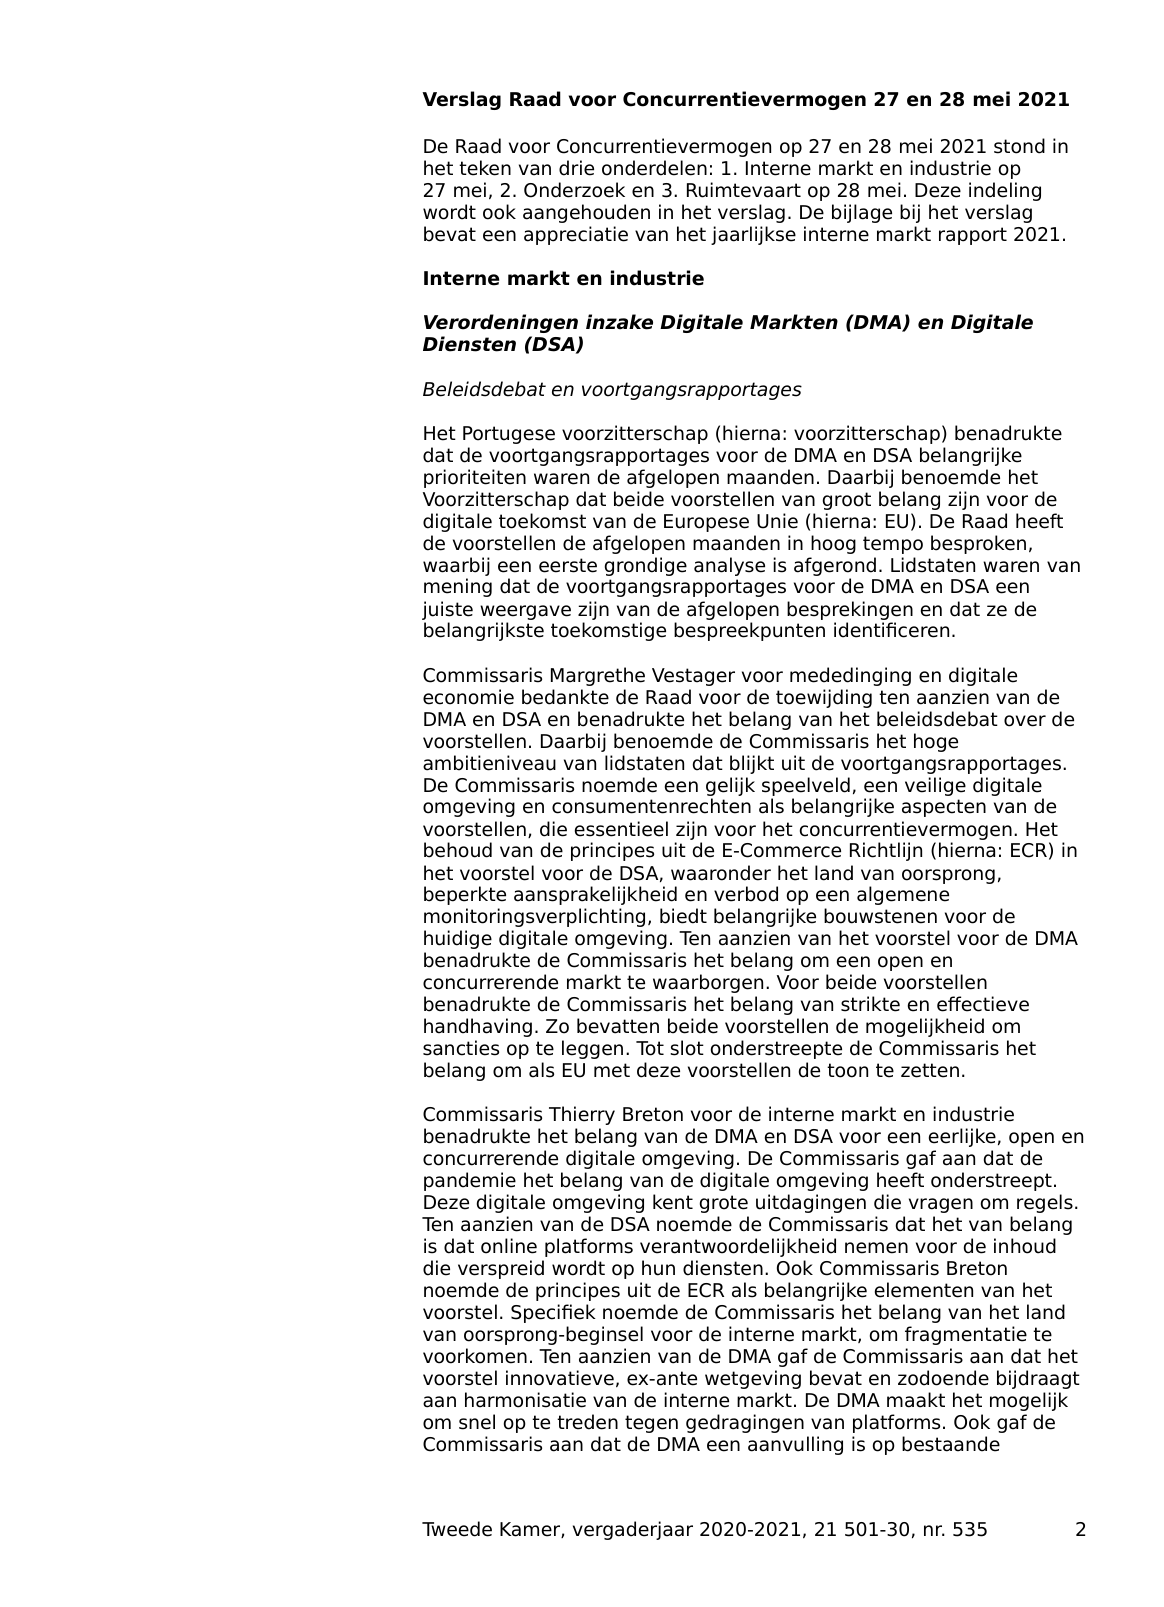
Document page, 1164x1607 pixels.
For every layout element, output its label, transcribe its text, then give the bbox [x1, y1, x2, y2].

subtitle Beleidsdebat en voortgangsrapportages [422, 378, 1087, 400]
text Het Portugese voorzitterschap (hierna: voorzitterschap) benadrukte dat de voortgangsrapportages voor de DMA en DSA belangrijke prioriteiten waren de afgelopen maanden. Daarbij benoemde het Voorzitterschap dat beide voorstellen van groot belang zijn voor de digitale toekomst van de Europese Unie (hierna: EU). De Raad heeft de voorstellen de afgelopen maanden in hoog tempo besproken, waarbij een eerste grondige analyse is afgerond. Lidstaten waren van mening dat de voortgangsrapportages voor de DMA en DSA een juiste weergave zijn van de afgelopen besprekingen en dat ze de belangrijkste toekomstige bespreekpunten identificeren. [422, 423, 1087, 642]
subtitle Verslag Raad voor Concurrentievermogen 27 en 28 mei 2021 [422, 89, 1087, 111]
text Commissaris Thierry Breton voor de interne markt en industrie benadrukte het belang van de DMA en DSA voor een eerlijke, open en concurrerende digitale omgeving. De Commissaris gaf aan dat de pandemie het belang van de digitale omgeving heeft onderstreept. Deze digitale omgeving kent grote uitdagingen die vragen om regels. Ten aanzien van de DSA noemde de Commissaris dat het van belang is dat online platforms verantwoordelijkheid nemen voor de inhoud die verspreid wordt op hun diensten. Ook Commissaris Breton noemde de principes uit de ECR als belangrijke elementen van het voorstel. Specifiek noemde de Commissaris het belang van het land van oorsprong-beginsel voor de interne markt, om fragmentatie te voorkomen. Ten aanzien van de DMA gaf de Commissaris aan dat het voorstel innovatieve, ex-ante wetgeving bevat en zodoende bijdraagt aan harmonisatie van de interne markt. De DMA maakt het mogelijk om snel op te treden tegen gedragingen van platforms. Ook gaf de Commissaris aan dat de DMA een aanvulling is op bestaande [422, 1104, 1087, 1456]
subtitle Interne markt en industrie [422, 268, 1087, 290]
text De Raad voor Concurrentievermogen op 27 en 28 mei 2021 stond in het teken van drie onderdelen: 1. Interne markt en industrie op 27 mei, 2. Onderzoek en 3. Ruimtevaart op 28 mei. Deze indeling wordt ook aangehouden in het verslag. De bijlage bij het verslag bevat een appreciatie van het jaarlijkse interne markt rapport 2021. [422, 136, 1087, 246]
subtitle Verordeningen inzake Digitale Markten (DMA) en Digitale Diensten (DSA) [422, 312, 1087, 356]
text Commissaris Margrethe Vestager voor mededinging en digitale economie bedankte de Raad voor de toewijding ten aanzien van de DMA en DSA en benadrukte het belang van het beleidsdebat over de voorstellen. Daarbij benoemde de Commissaris het hoge ambitieniveau van lidstaten dat blijkt uit de voortgangsrapportages. De Commissaris noemde een gelijk speelveld, een veilige digitale omgeving en consumentenrechten als belangrijke aspecten van de voorstellen, die essentieel zijn voor het concurrentievermogen. Het behoud van de principes uit de E-Commerce Richtlijn (hierna: ECR) in het voorstel voor de DSA, waaronder het land van oorsprong, beperkte aansprakelijkheid en verbod op een algemene monitoringsverplichting, biedt belangrijke bouwstenen voor de huidige digitale omgeving. Ten aanzien van het voorstel voor de DMA benadrukte de Commissaris het belang om een open en concurrerende markt te waarborgen. Voor beide voorstellen benadrukte de Commissaris het belang van strikte en effectieve handhaving. Zo bevatten beide voorstellen de mogelijkheid om sancties op te leggen. Tot slot onderstreepte de Commissaris het belang om als EU met deze voorstellen de toon te zetten. [422, 664, 1087, 1082]
